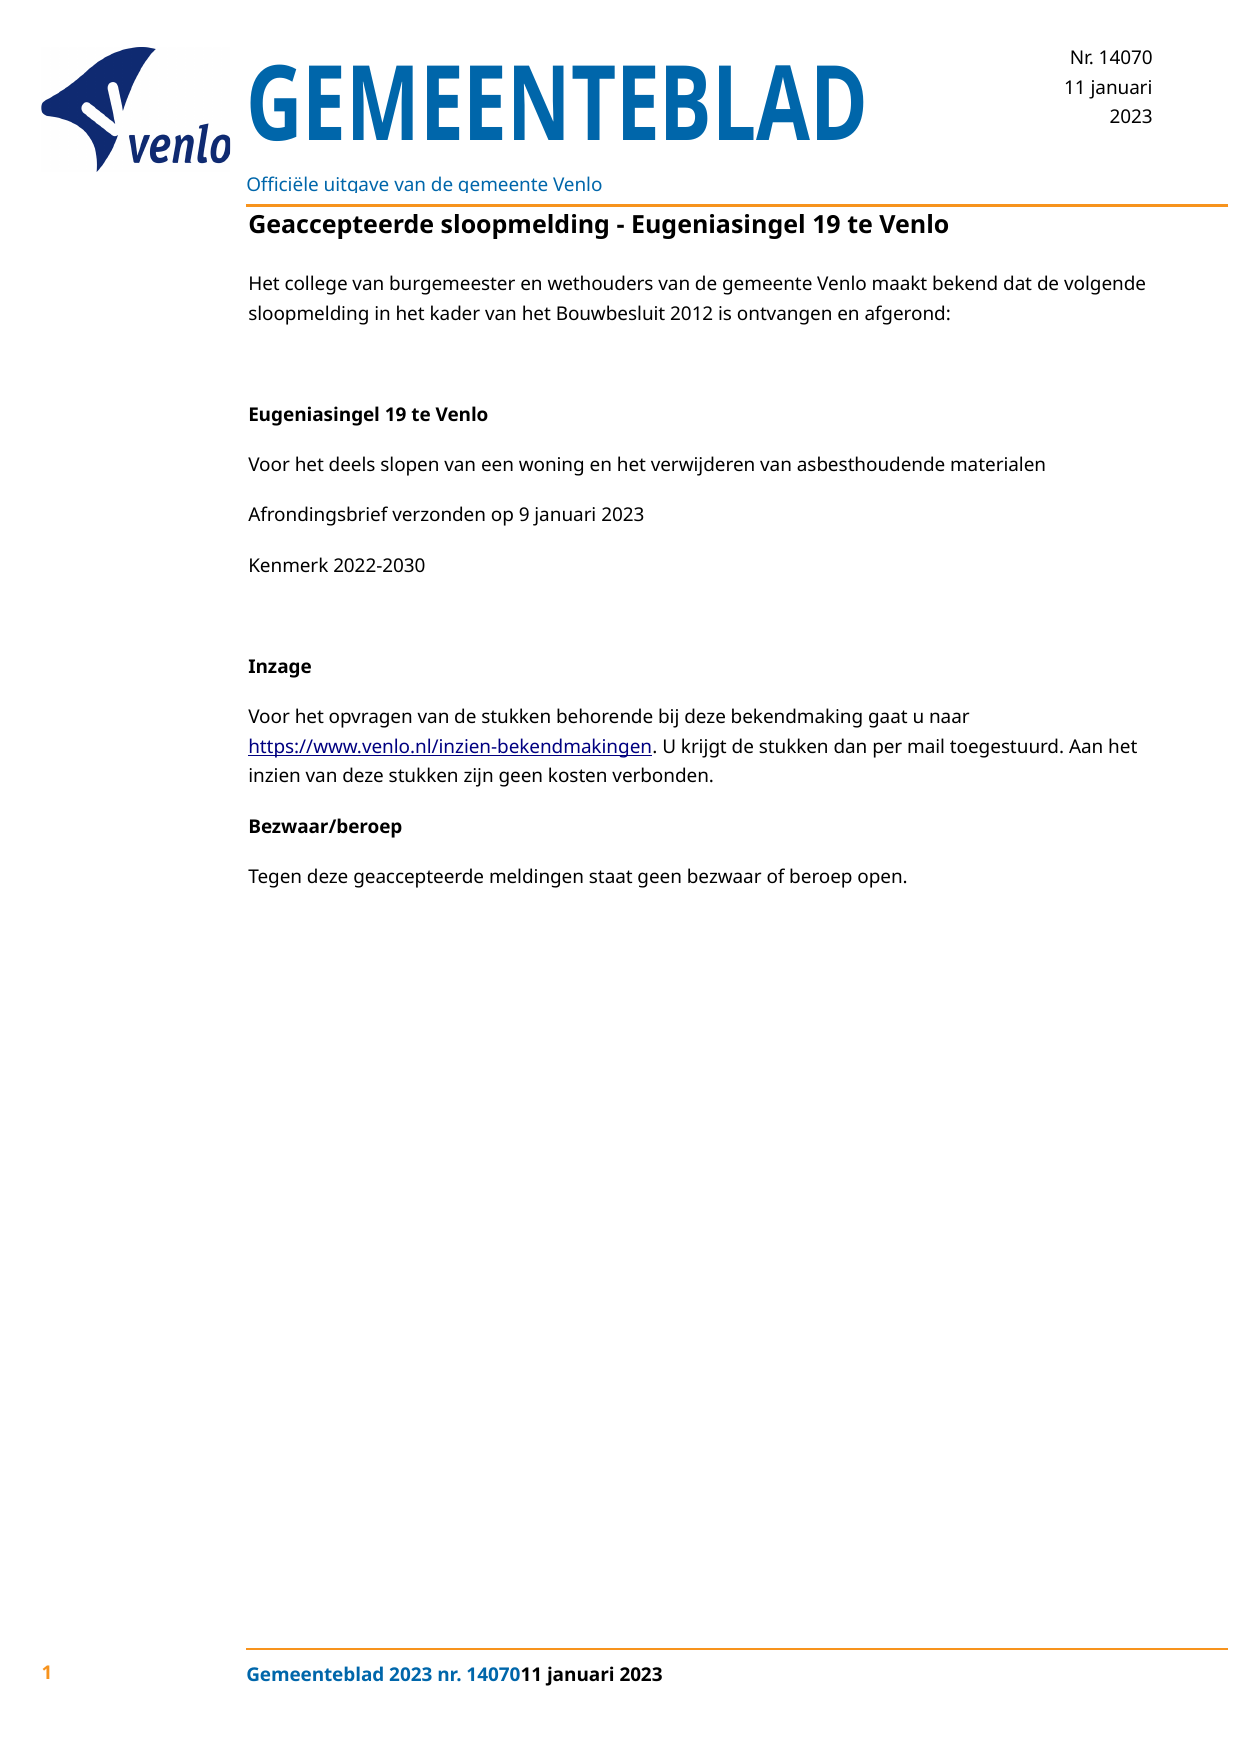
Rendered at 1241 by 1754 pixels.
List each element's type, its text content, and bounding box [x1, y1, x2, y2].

text Eugeniasingel 19 te Venlo [248, 401, 1152, 426]
text Voor het deels slopen van een woning en het verwijderen van asbesthoudende materialen [248, 451, 1152, 477]
text Geaccepteerde sloopmelding - Eugeniasingel 19 te Venlo [248, 207, 1152, 241]
text Inzage [248, 653, 1152, 678]
text Voor het opvragen van de stukken behorende bij deze bekendmaking gaat u naar https://www.venlo.nl/inzien-bekendmakingen. U krijgt de stukken dan per mail toegestuurd. Aan het inzien van deze stukken zijn geen kosten verbonden. [248, 703, 1152, 788]
text Bezwaar/beroep [248, 813, 1152, 838]
text Tegen deze geaccepteerde meldingen staat geen bezwaar of beroep open. [248, 863, 1152, 889]
text Kenmerk 2022-2030 [248, 552, 1152, 578]
text Het college van burgemeester en wethouders van de gemeente Venlo maakt bekend dat de volgende sloopmelding in het kader van het Bouwbesluit 2012 is ontvangen en afgerond: [248, 270, 1152, 326]
text Afrondingsbrief verzonden op 9 januari 2023 [248, 502, 1152, 527]
picture [41, 47, 231, 172]
